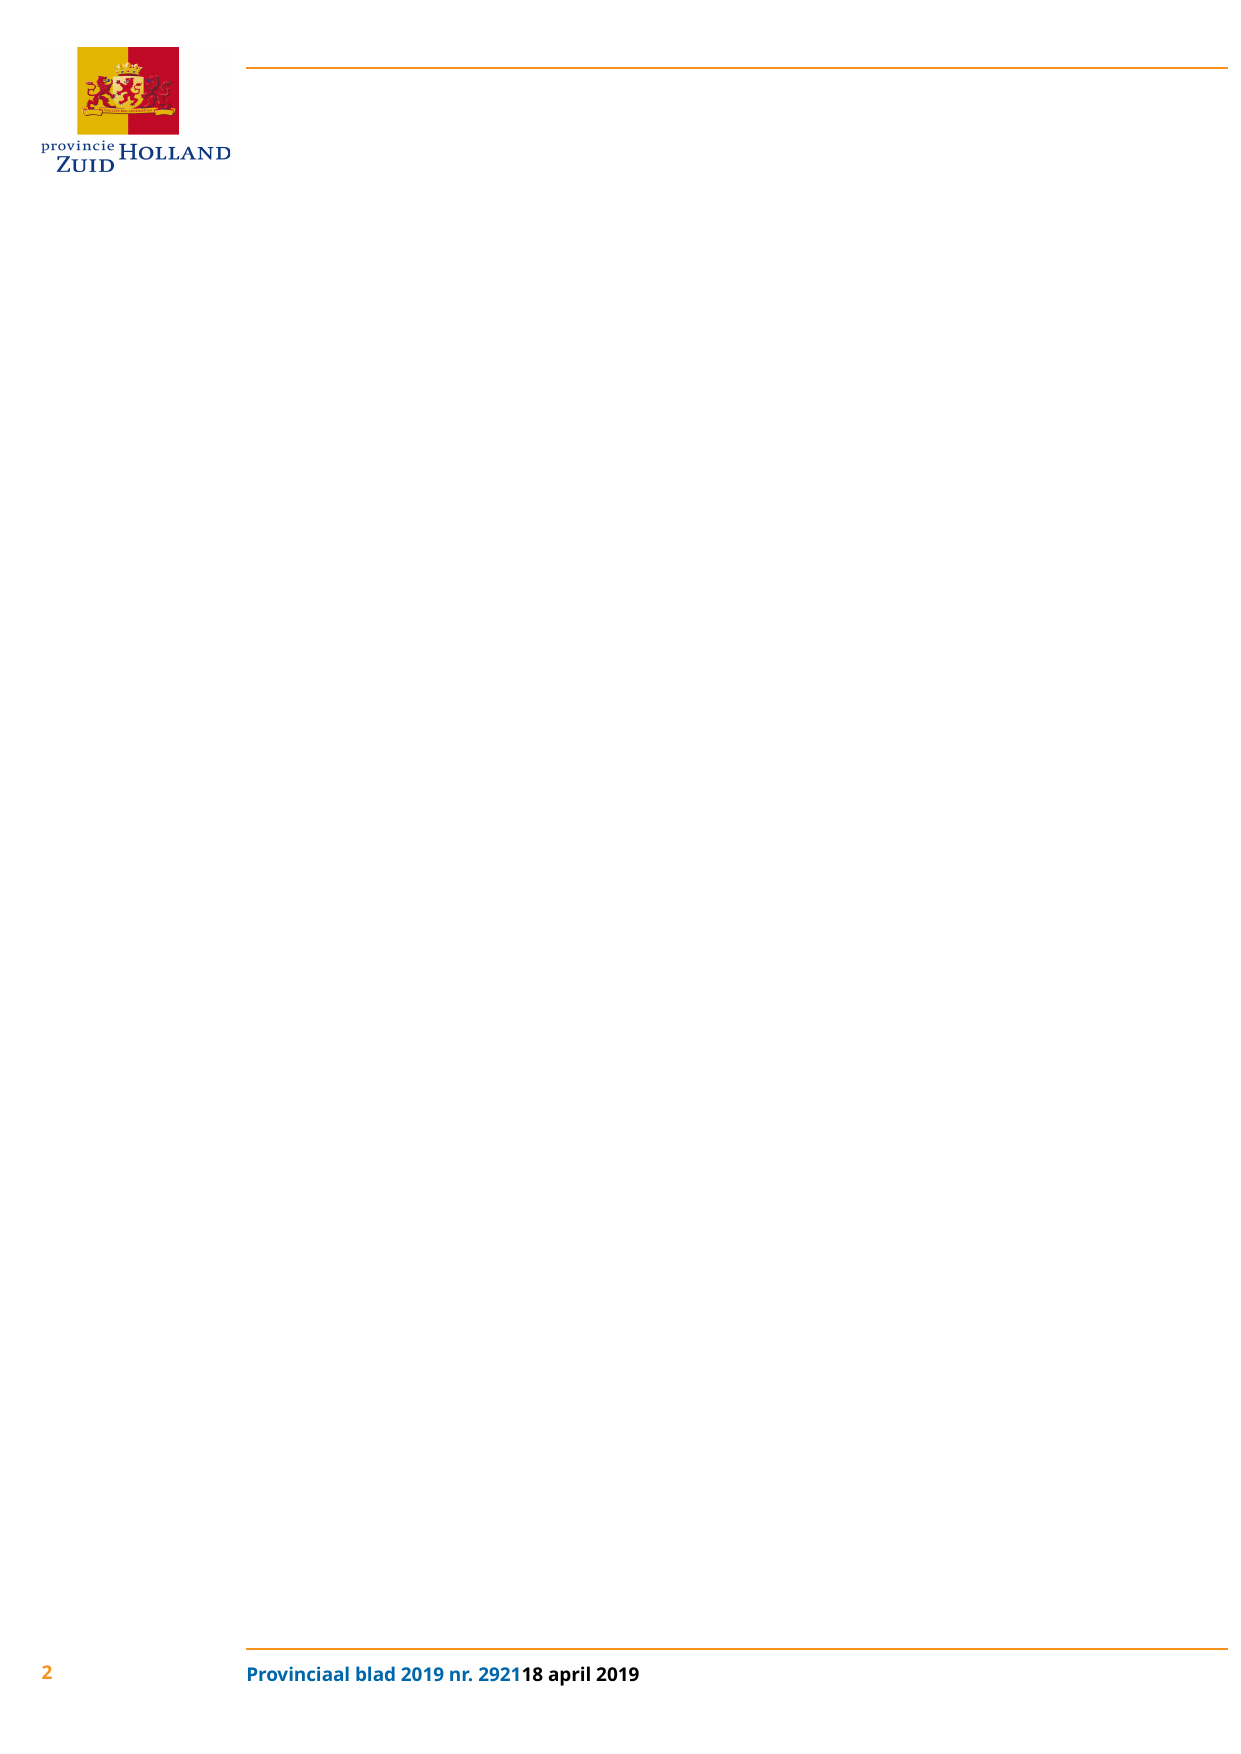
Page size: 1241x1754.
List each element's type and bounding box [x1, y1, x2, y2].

picture [41, 47, 231, 172]
